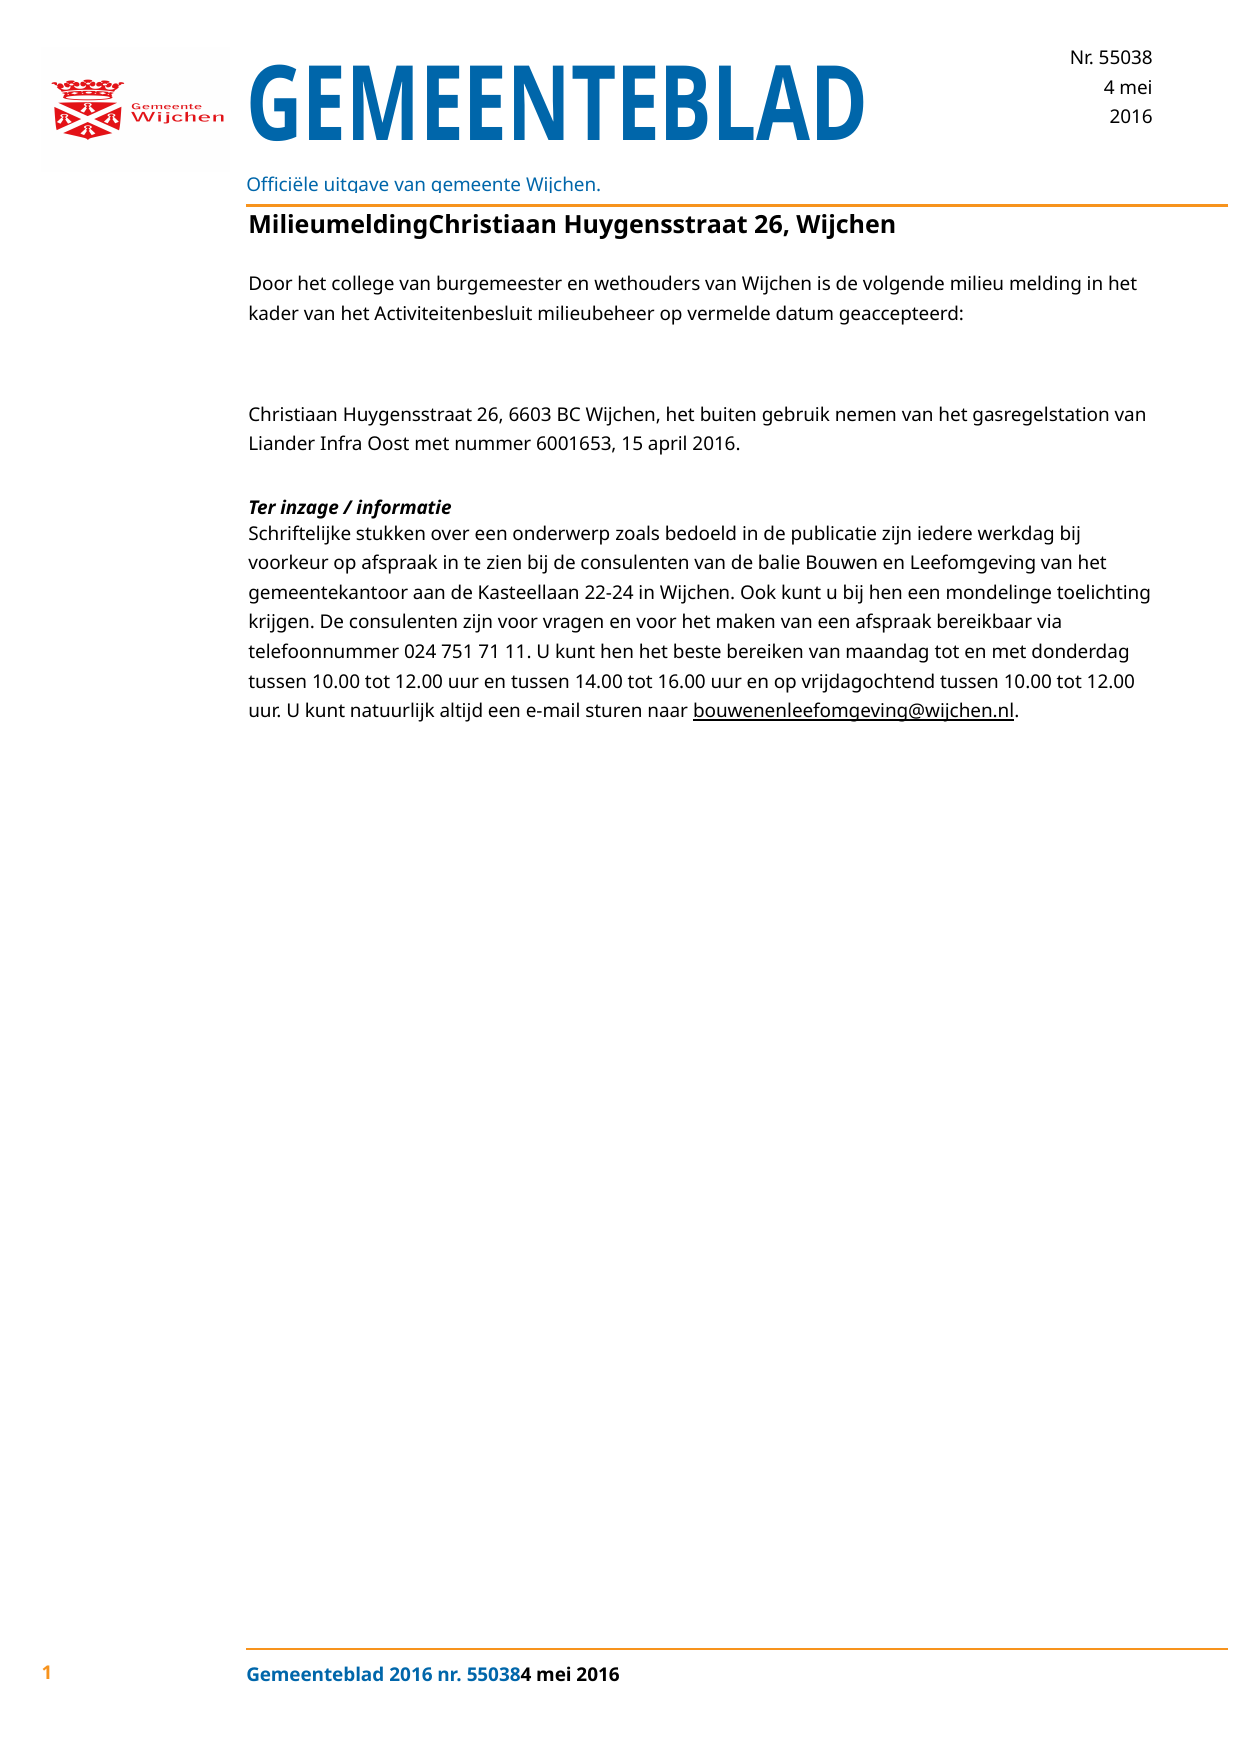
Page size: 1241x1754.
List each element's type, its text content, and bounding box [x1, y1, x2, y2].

text MilieumeldingChristiaan Huygensstraat 26, Wijchen [248, 207, 1152, 241]
text Ter inzage / informatie [248, 494, 1152, 520]
picture [41, 47, 231, 172]
text Door het college van burgemeester en wethouders van Wijchen is de volgende milieu melding in het kader van het Activiteitenbesluit milieubeheer op vermelde datum geaccepteerd: [248, 270, 1152, 326]
text Schriftelijke stukken over een onderwerp zoals bedoeld in de publicatie zijn iedere werkdag bij voorkeur op afspraak in te zien bij de consulenten van de balie Bouwen en Leefomgeving van het gemeentekantoor aan de Kasteellaan 22-24 in Wijchen. Ook kunt u bij hen een mondelinge toelichting krijgen. De consulenten zijn voor vragen en voor het maken van een afspraak bereikbaar via telefoonnummer 024 751 71 11. U kunt hen het beste bereiken van maandag tot en met donderdag tussen 10.00 tot 12.00 uur en tussen 14.00 tot 16.00 uur en op vrijdagochtend tussen 10.00 tot 12.00 uur. U kunt natuurlijk altijd een e-mail sturen naar bouwenenleefomgeving@wijchen.nl. [248, 520, 1152, 723]
text Christiaan Huygensstraat 26, 6603 BC Wijchen, het buiten gebruik nemen van het gasregelstation van Liander Infra Oost met nummer 6001653, 15 april 2016. [248, 401, 1152, 456]
